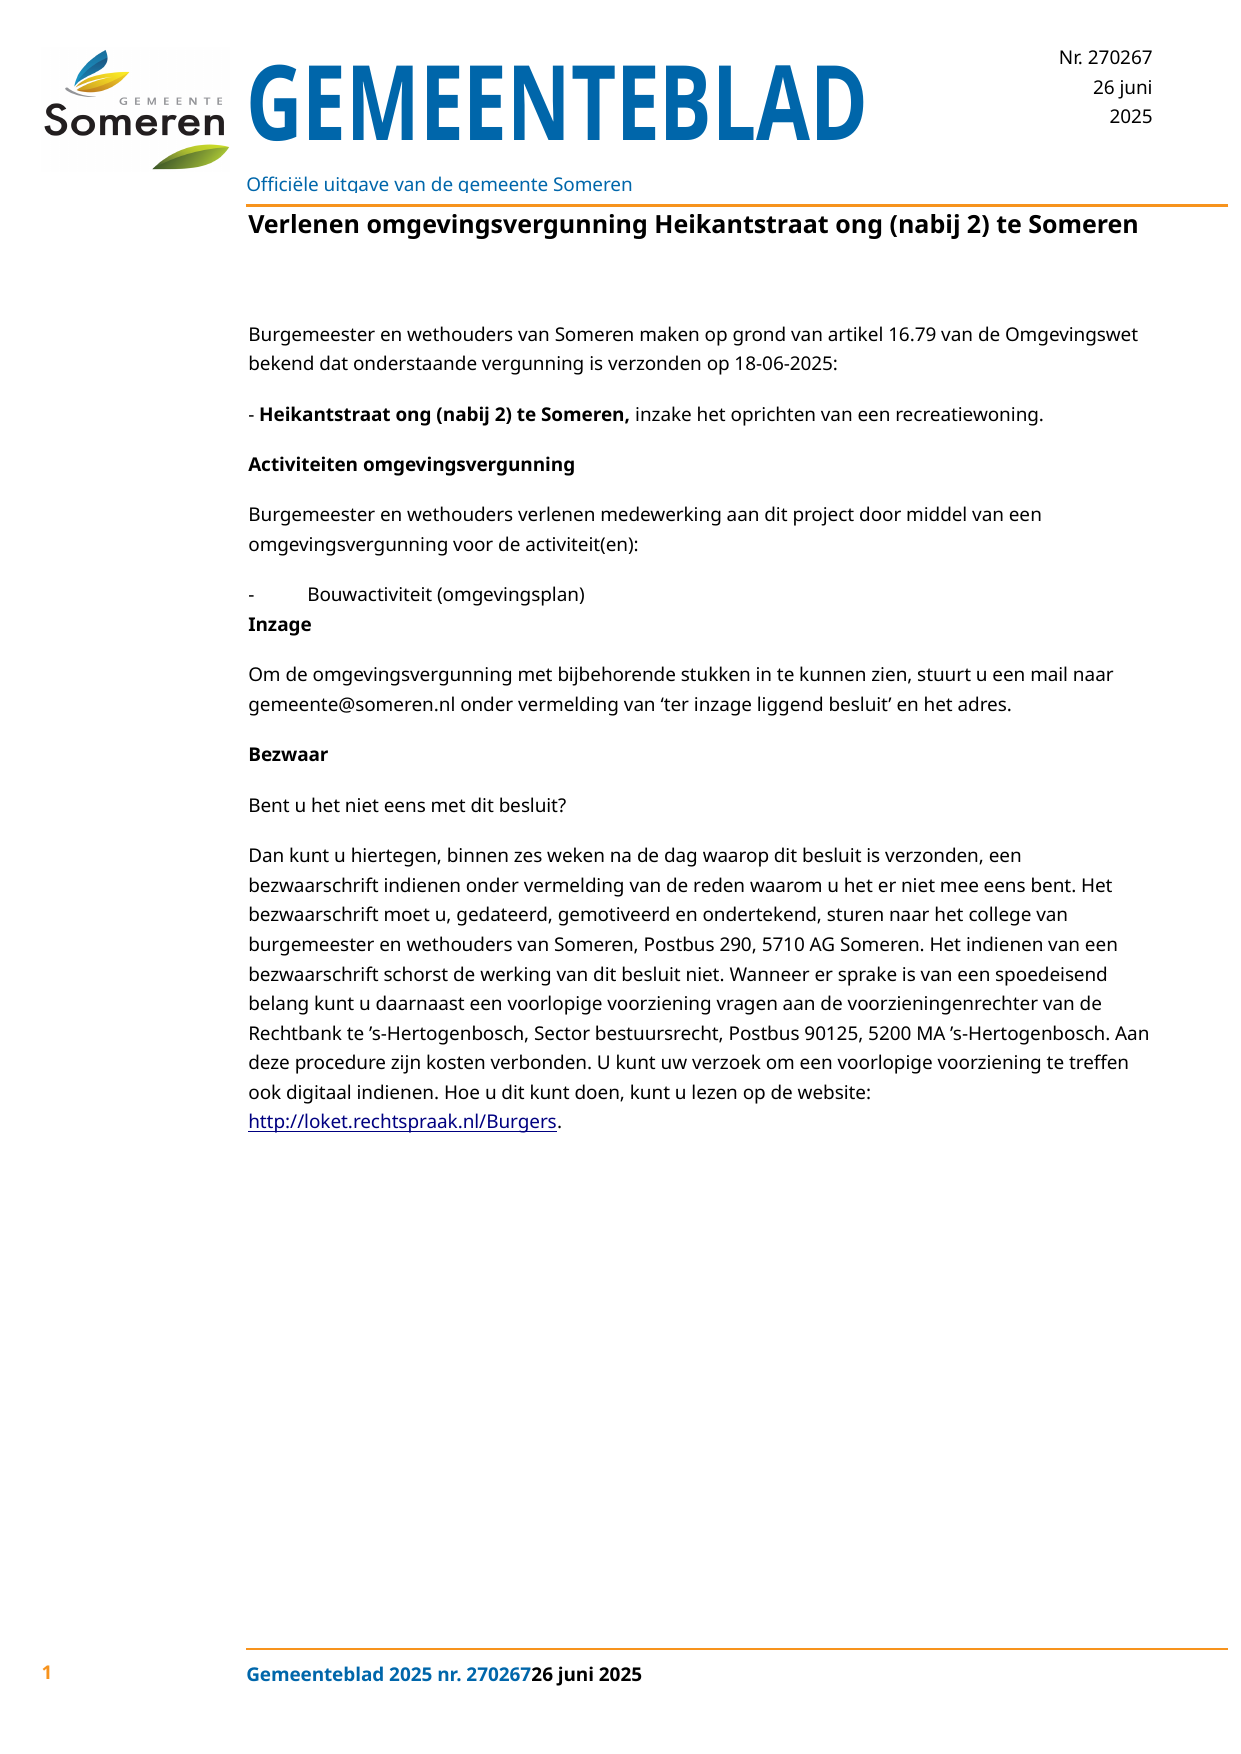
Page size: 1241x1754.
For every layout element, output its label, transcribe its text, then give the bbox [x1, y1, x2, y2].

picture [41, 47, 231, 172]
text Om de omgevingsvergunning met bijbehorende stukken in te kunnen zien, stuurt u een mail naar gemeente@someren.nl onder vermelding van ‘ter inzage liggend besluit’ en het adres. [248, 662, 1152, 717]
list Bouwactiviteit (omgevingsplan) [248, 582, 1152, 607]
text Dan kunt u hiertegen, binnen zes weken na de dag waarop dit besluit is verzonden, een bezwaarschrift indienen onder vermelding van de reden waarom u het er niet mee eens bent. Het bezwaarschrift moet u, gedateerd, gemotiveerd en ondertekend, sturen naar het college van burgemeester en wethouders van Someren, Postbus 290, 5710 AG Someren. Het indienen van een bezwaarschrift schorst de werking van dit besluit niet. Wanneer er sprake is van een spoedeisend belang kunt u daarnaast een voorlopige voorziening vragen aan de voorzieningenrechter van de Rechtbank te ’s-Hertogenbosch, Sector bestuursrecht, Postbus 90125, 5200 MA ’s-Hertogenbosch. Aan deze procedure zijn kosten verbonden. U kunt uw verzoek om een voorlopige voorziening te treffen ook digitaal indienen. Hoe u dit kunt doen, kunt u lezen op de website: http://loket.rechtspraak.nl/Burgers. [248, 842, 1152, 1134]
text Inzage [248, 611, 1152, 637]
text Verlenen omgevingsvergunning Heikantstraat ong (nabij 2) te Someren [248, 207, 1152, 241]
text Bezwaar [248, 742, 1152, 767]
text Bent u het niet eens met dit besluit? [248, 792, 1152, 818]
text Burgemeester en wethouders van Someren maken op grond van artikel 16.79 van de Omgevingswet bekend dat onderstaande vergunning is verzonden op 18-06-2025: [248, 321, 1152, 376]
text Burgemeester en wethouders verlenen medewerking aan dit project door middel van een omgevingsvergunning voor de activiteit(en): [248, 502, 1152, 557]
text Activiteiten omgevingsvergunning [248, 451, 1152, 477]
text - Heikantstraat ong (nabij 2) te Someren, inzake het oprichten van een recreatiewoning. [248, 401, 1152, 426]
